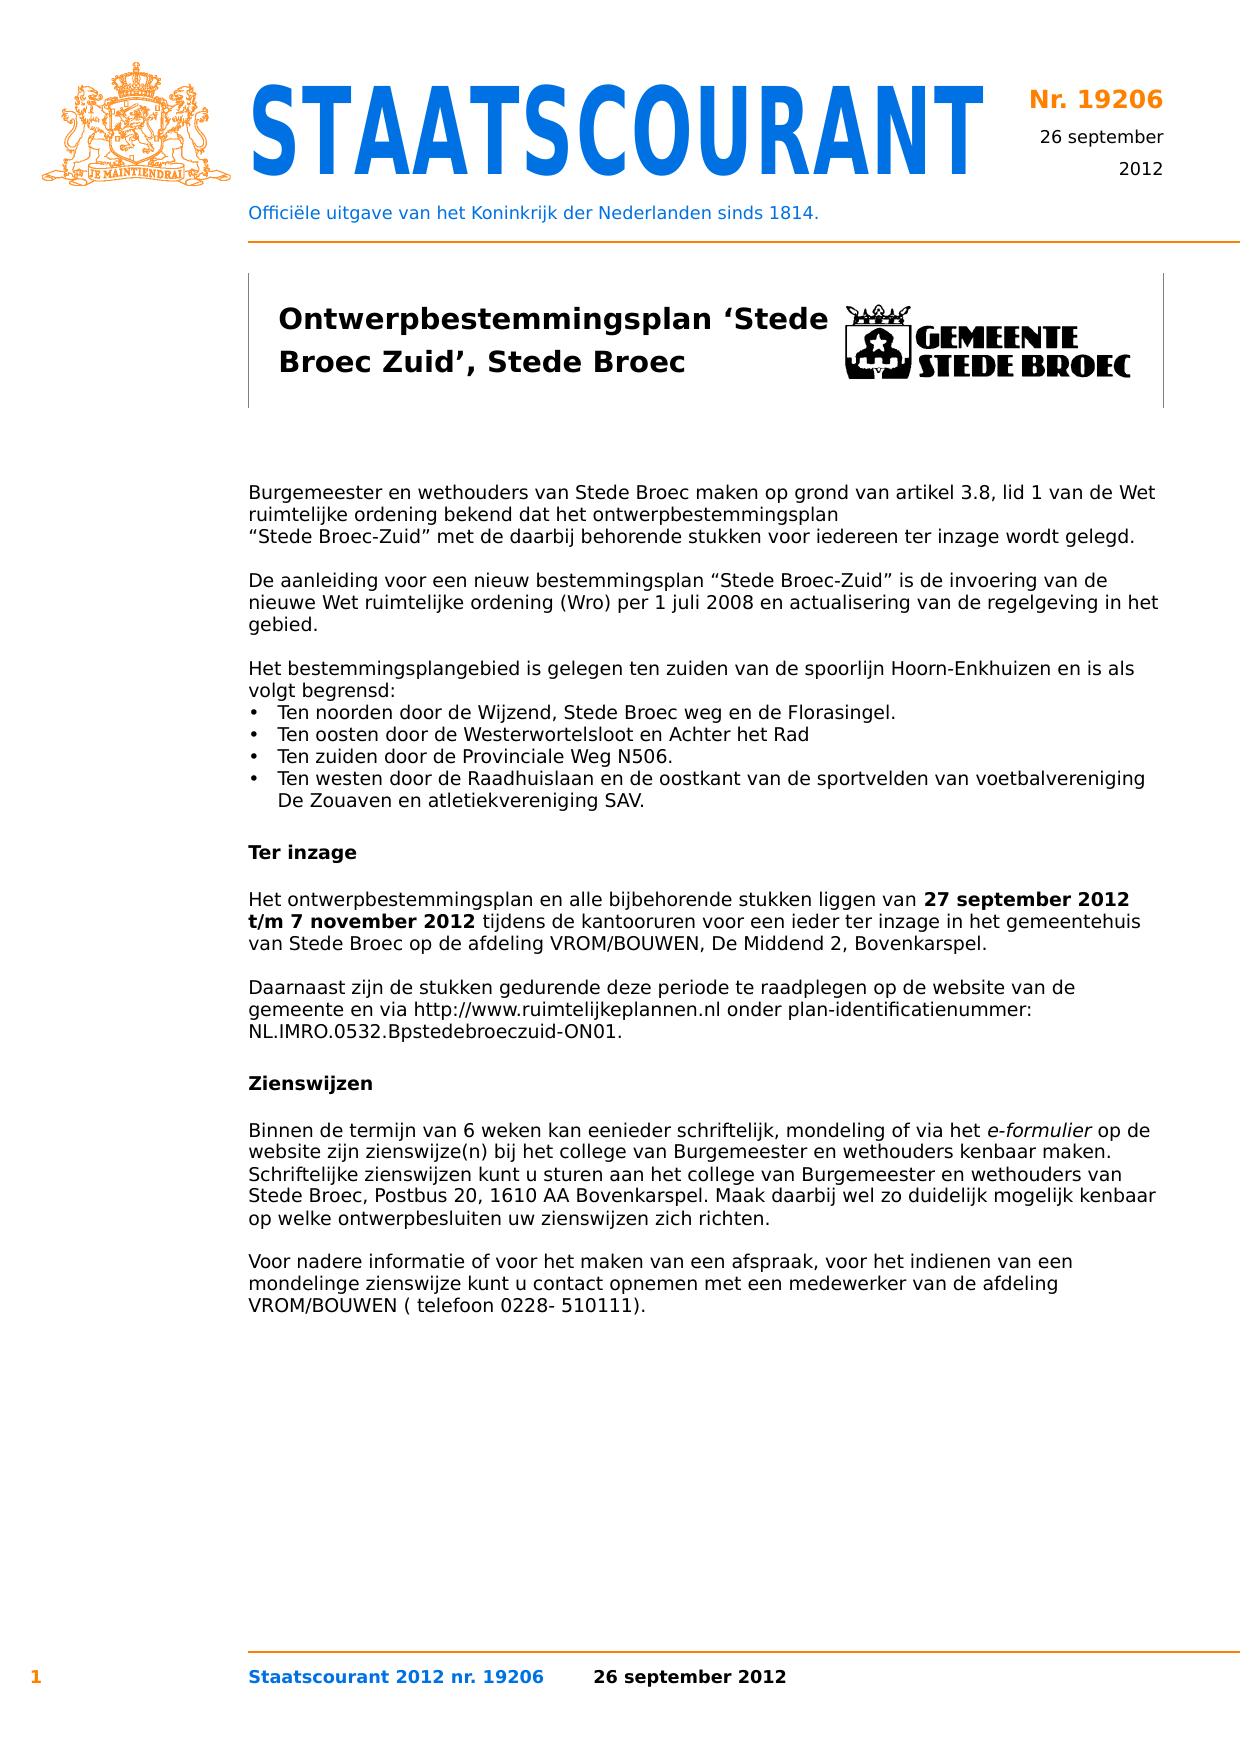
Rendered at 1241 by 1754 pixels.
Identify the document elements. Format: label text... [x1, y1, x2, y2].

text Het bestemmingsplangebied is gelegen ten zuiden van de spoorlijn Hoorn-Enkhuizen en is als volgt begrensd: [248, 658, 1163, 702]
picture [844, 302, 1134, 380]
text De aanleiding voor een nieuw bestemmingsplan “Stede Broec-Zuid” is de invoering van de nieuwe Wet ruimtelijke ordening (Wro) per 1 juli 2008 en actualisering van de regelgeving in het gebied. [248, 570, 1163, 636]
table_header Nr. 19206 [998, 62, 1240, 121]
subtitle Ontwerpbestemmingsplan ‘Stede Broec Zuid’, Stede Broec [249, 273, 1163, 408]
text Het ontwerpbestemmingsplan en alle bijbehorende stukken liggen van 27 september 2012 t/m 7 november 2012 tijdens de kantooruren voor een ieder ter inzage in het gemeentehuis van Stede Broec op de afdeling VROM/BOUWEN, De Middend 2, Bovenkarspel. [248, 889, 1163, 955]
table_cell 26 september [998, 121, 1240, 153]
text • Ten zuiden door de Provinciale Weg N506. [248, 746, 1163, 768]
subtitle Zienswijzen [248, 1072, 1163, 1094]
table_header [25, 62, 248, 241]
text “Stede Broec-Zuid” met de daarbij behorende stukken voor iedereen ter inzage wordt gelegd. [248, 526, 1163, 548]
text • Ten oosten door de Westerwortelsloot en Achter het Rad [248, 724, 1163, 746]
table_cell Officiële uitgave van het Koninkrijk der Nederlanden sinds 1814. [248, 203, 1240, 241]
text Burgemeester en wethouders van Stede Broec maken op grond van artikel 3.8, lid 1 van de Wet ruimtelijke ordening bekend dat het ontwerpbestemmingsplan [248, 482, 1163, 526]
table_header STAATSCOURANT [248, 62, 998, 203]
text Binnen de termijn van 6 weken kan eenieder schriftelijk, mondeling of via het e-formulier op de website zijn zienswijze(n) bij het college van Burgemeester en wethouders kenbaar maken. Schriftelijke zienswijzen kunt u sturen aan het college van Burgemeester en wethouders van Stede Broec, Postbus 20, 1610 AA Bovenkarspel. Maak daarbij wel zo duidelijk mogelijk kenbaar op welke ontwerpbesluiten uw zienswijzen zich richten. [248, 1119, 1163, 1229]
text • Ten westen door de Raadhuislaan en de oostkant van de sportvelden van voetbalvereniging De Zouaven en atletiekvereniging SAV. [248, 768, 1163, 812]
picture [41, 62, 231, 186]
subtitle Ter inzage [248, 842, 1163, 864]
text • Ten noorden door de Wijzend, Stede Broec weg en de Florasingel. [248, 702, 1163, 724]
text Daarnaast zijn de stukken gedurende deze periode te raadplegen op de website van de gemeente en via http://www.ruimtelijkeplannen.nl onder plan-identificatienummer: NL.IMRO.0532.Bpstedebroeczuid-ON01. [248, 977, 1163, 1042]
text Voor nadere informatie of voor het maken van een afspraak, voor het indienen van een mondelinge zienswijze kunt u contact opnemen met een medewerker van de afdeling VROM/BOUWEN ( telefoon 0228- 510111). [248, 1251, 1163, 1317]
table_cell 2012 [998, 153, 1240, 203]
